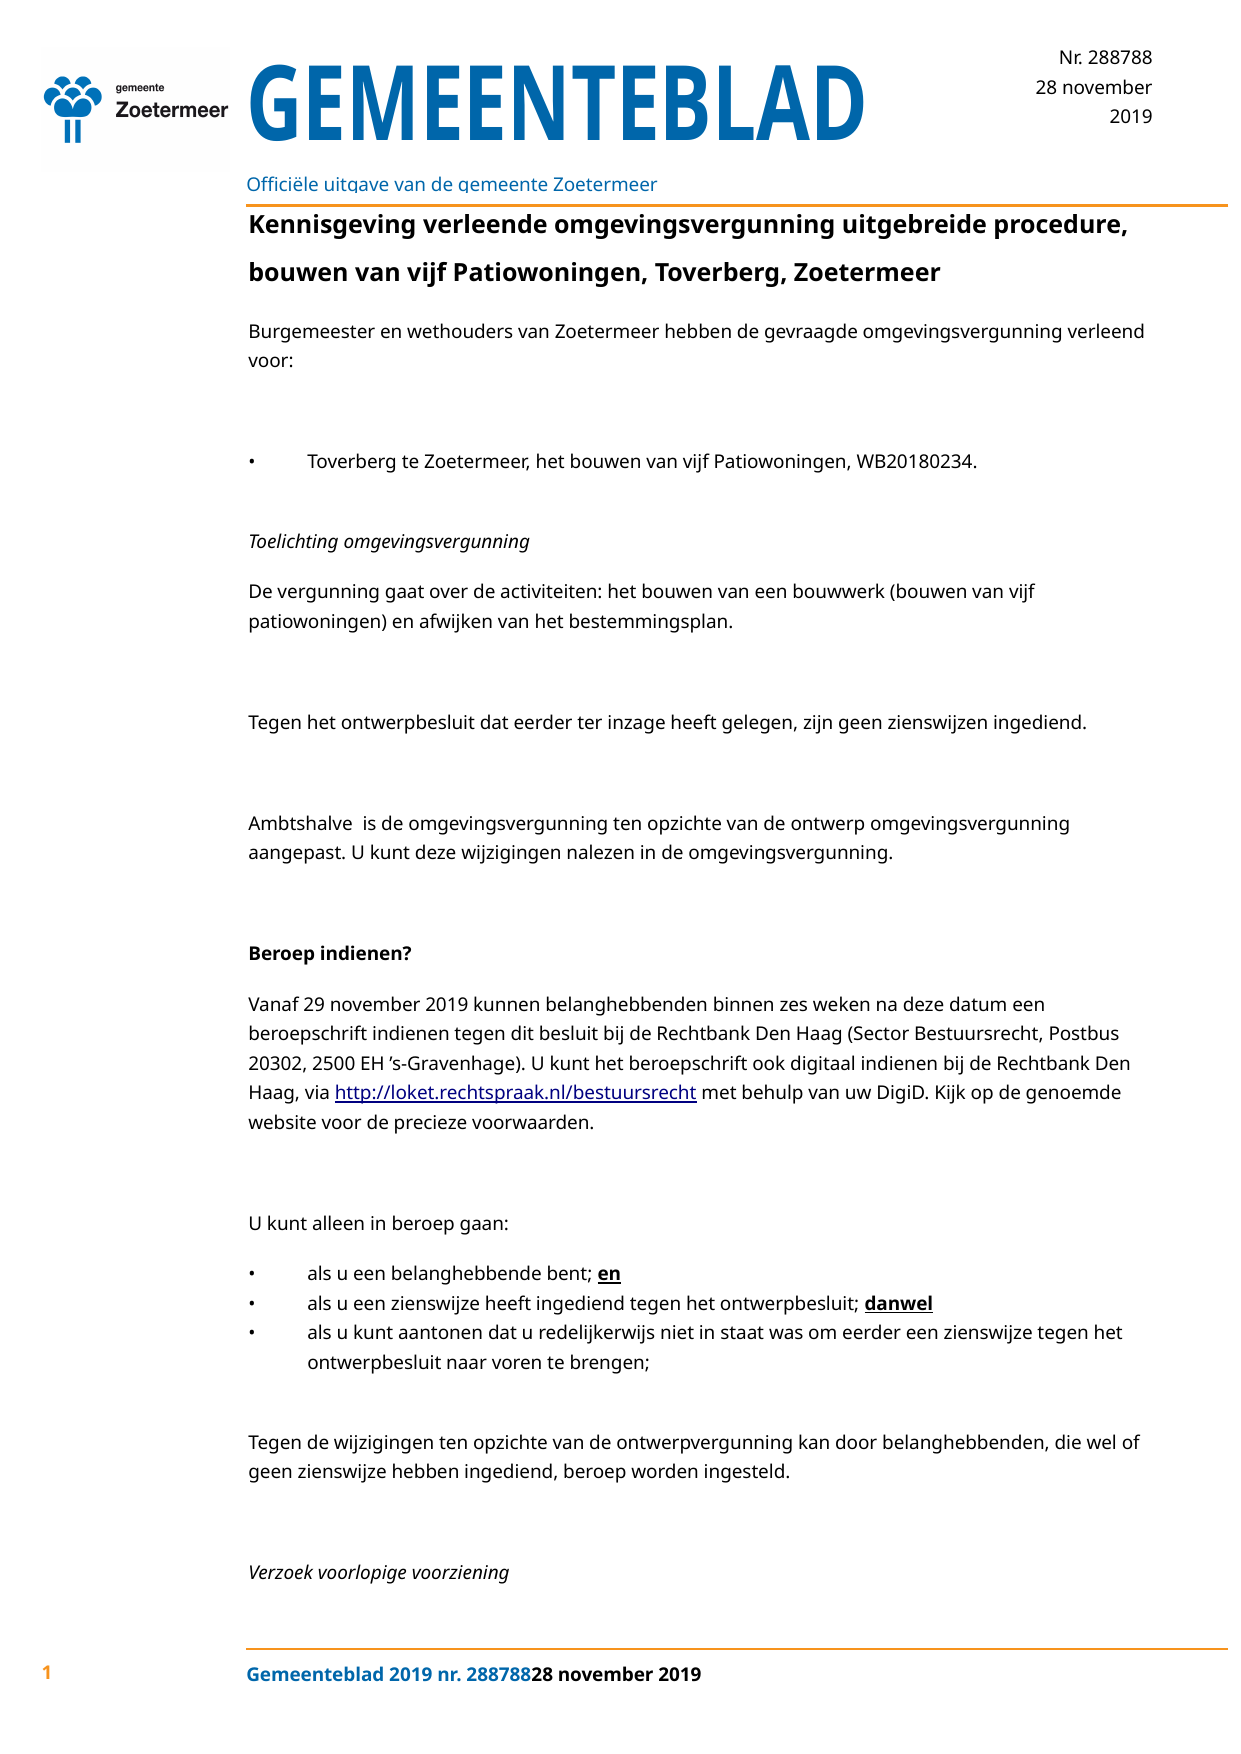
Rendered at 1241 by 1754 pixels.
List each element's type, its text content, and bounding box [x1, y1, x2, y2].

list Toverberg te Zoetermeer, het bouwen van vijf Patiowoningen, WB20180234. [248, 448, 1152, 474]
text Tegen de wijzigingen ten opzichte van de ontwerpvergunning kan door belanghebbenden, die wel of geen zienswijze hebben ingediend, beroep worden ingesteld. [248, 1429, 1152, 1484]
text Kennisgeving verleende omgevingsvergunning uitgebreide procedure, bouwen van vijf Patiowoningen, Toverberg, Zoetermeer [248, 207, 1152, 288]
text Beroep indienen? [248, 940, 1152, 966]
list als u een belanghebbende bent; en [248, 1260, 1152, 1286]
picture [41, 47, 231, 172]
list als u een zienswijze heeft ingediend tegen het ontwerpbesluit; danwel [248, 1290, 1152, 1316]
text De vergunning gaat over de activiteiten: het bouwen van een bouwwerk (bouwen van vijf patiowoningen) en afwijken van het bestemmingsplan. [248, 579, 1152, 634]
text Burgemeester en wethouders van Zoetermeer hebben de gevraagde omgevingsvergunning verleend voor: [248, 318, 1152, 373]
text U kunt alleen in beroep gaan: [248, 1210, 1152, 1236]
list als u kunt aantonen dat u redelijkerwijs niet in staat was om eerder een zienswijze tegen het ontwerpbesluit naar voren te brengen; [248, 1319, 1152, 1375]
text Vanaf 29 november 2019 kunnen belanghebbenden binnen zes weken na deze datum een beroepschrift indienen tegen dit besluit bij de Rechtbank Den Haag (Sector Bestuursrecht, Postbus 20302, 2500 EH ’s-Gravenhage). U kunt het beroepschrift ook digitaal indienen bij de Rechtbank Den Haag, via http://loket.rechtspraak.nl/bestuursrecht met behulp van uw DigiD. Kijk op de genoemde website voor de precieze voorwaarden. [248, 991, 1152, 1135]
text Toelichting omgevingsvergunning [248, 528, 1152, 554]
text Tegen het ontwerpbesluit dat eerder ter inzage heeft gelegen, zijn geen zienswijzen ingediend. [248, 709, 1152, 735]
text Ambtshalve is de omgevingsvergunning ten opzichte van de ontwerp omgevingsvergunning aangepast. U kunt deze wijzigingen nalezen in de omgevingsvergunning. [248, 810, 1152, 865]
text Verzoek voorlopige voorziening [248, 1559, 1152, 1585]
